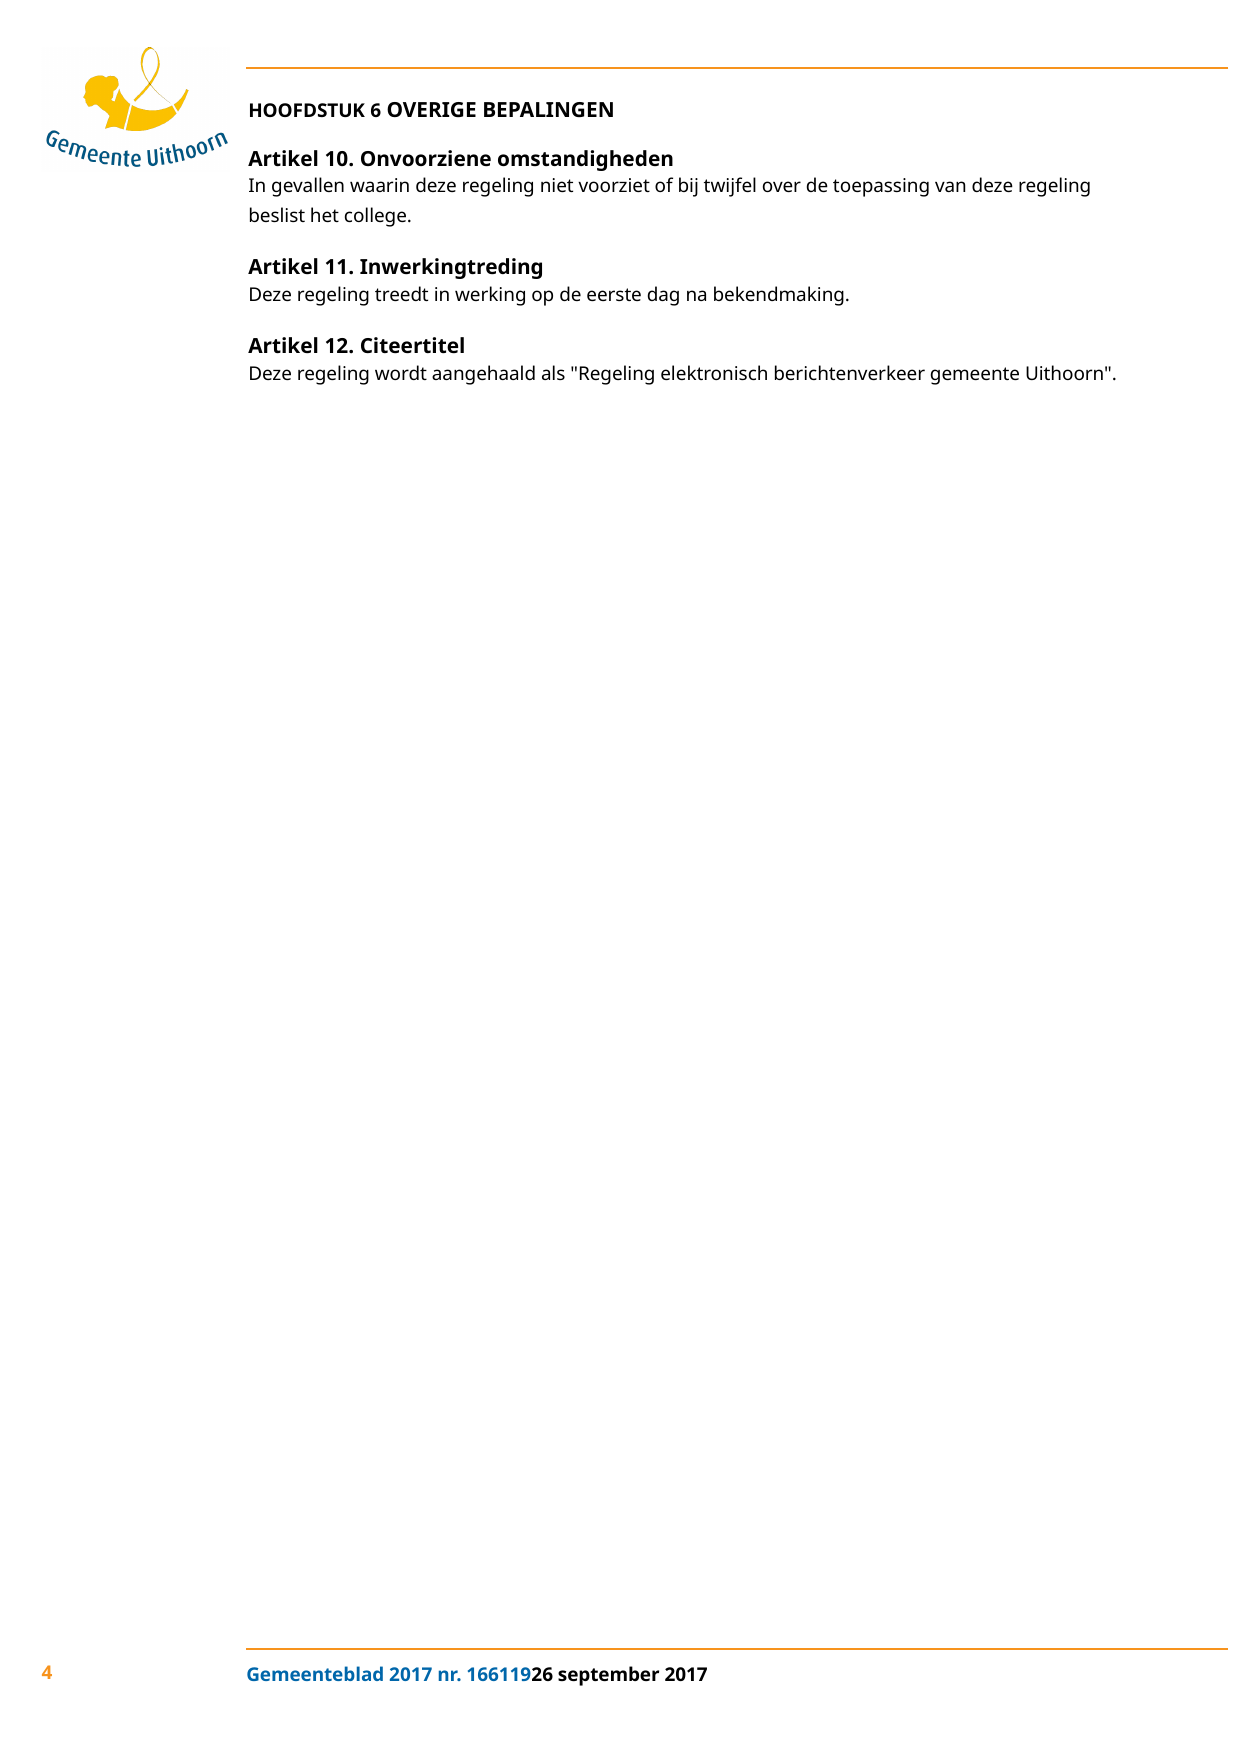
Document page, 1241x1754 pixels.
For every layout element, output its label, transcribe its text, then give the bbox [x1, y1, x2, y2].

text In gevallen waarin deze regeling niet voorziet of bij twijfel over de toepassing van deze regeling beslist het college. [248, 172, 1152, 228]
text Deze regeling wordt aangehaald als "Regeling elektronisch berichtenverkeer gemeente Uithoorn". [248, 360, 1152, 386]
text HOOFDSTUK 6 OVERIGE BEPALINGEN [248, 95, 1152, 123]
picture [41, 47, 231, 172]
text Artikel 10. Onvoorziene omstandigheden [248, 144, 1152, 172]
text Deze regeling treedt in werking op de eerste dag na bekendmaking. [248, 281, 1152, 307]
text Artikel 12. Citeertitel [248, 331, 1152, 360]
text Artikel 11. Inwerkingtreding [248, 252, 1152, 281]
